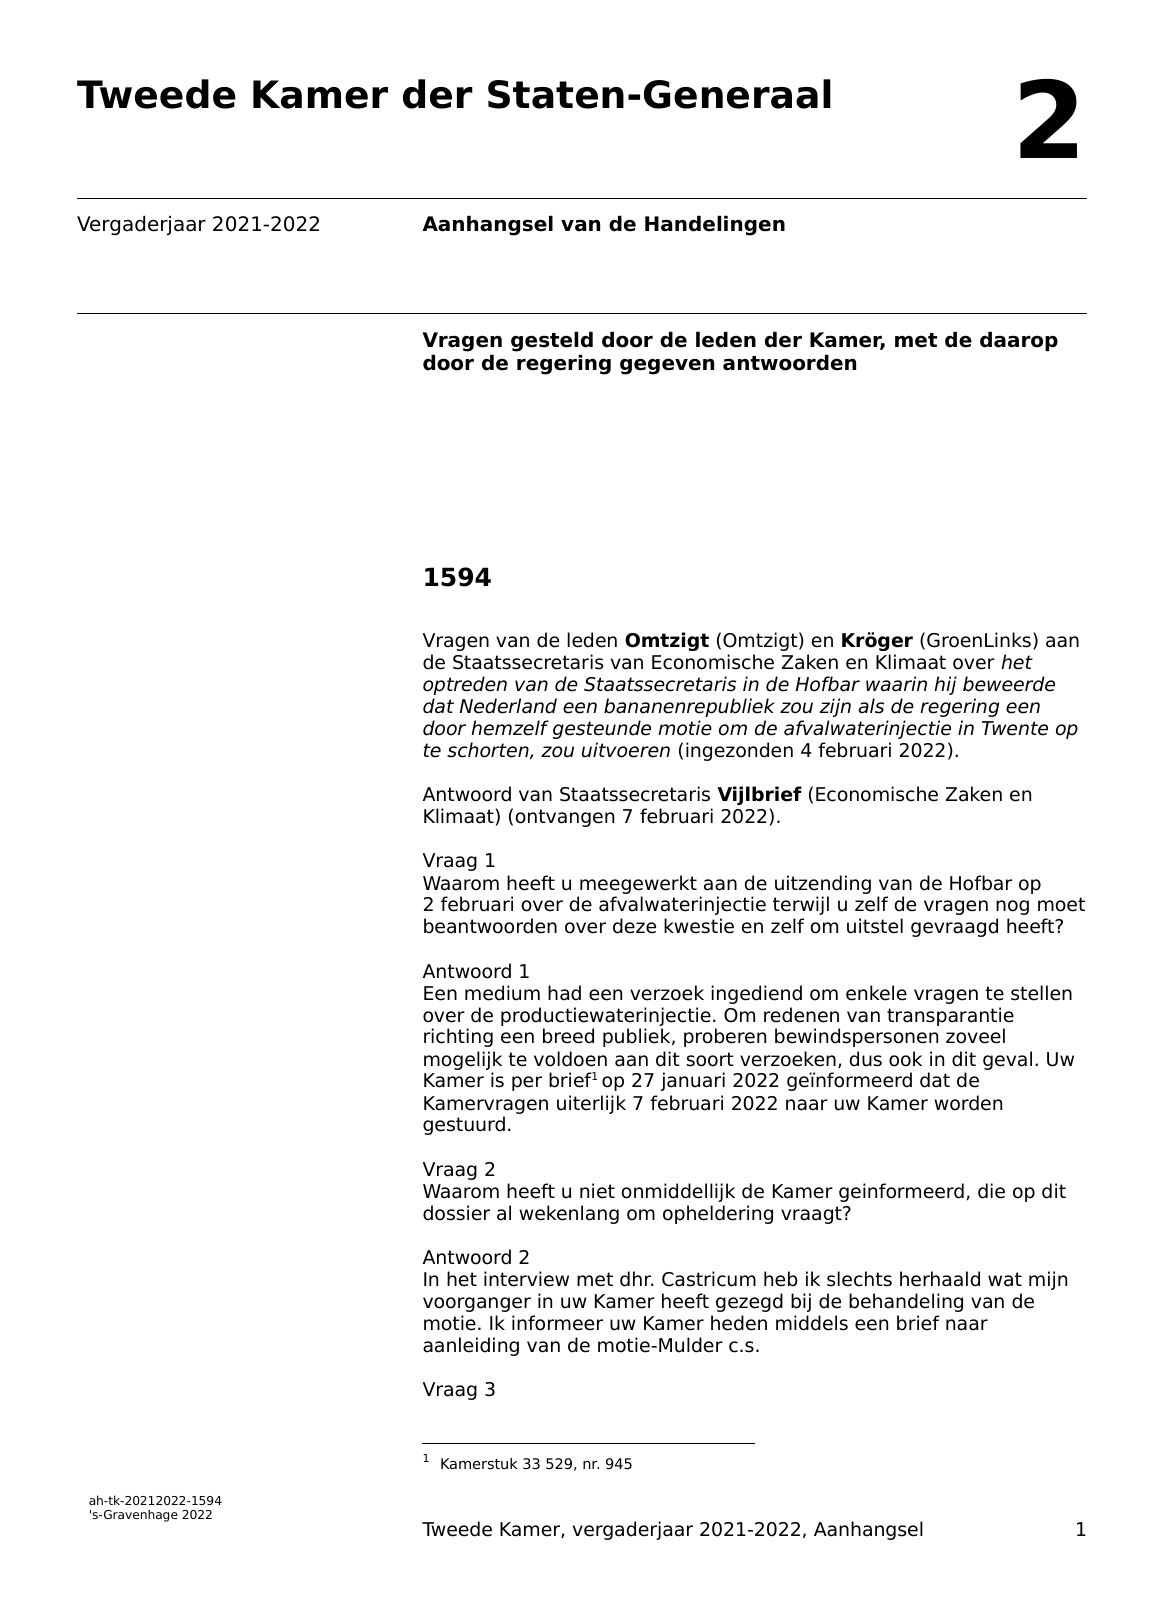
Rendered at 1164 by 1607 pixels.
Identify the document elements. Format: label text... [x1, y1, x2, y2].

text Waarom heeft u meegewerkt aan de uitzending van de Hofbar op 2 februari over de afvalwaterinjectie terwijl u zelf de vragen nog moet beantwoorden over deze kwestie en zelf om uitstel gevraagd heeft? [422, 872, 1087, 938]
table_header 2 [886, 59, 1087, 198]
table_cell Aanhangsel van de Handelingen [422, 199, 1087, 313]
table_cell [77, 314, 422, 375]
table_cell Vragen gesteld door de leden der Kamer, met de daarop door de regering gegeven antwoorden [422, 314, 1087, 375]
text Vraag 3 [422, 1379, 1087, 1401]
text Antwoord 2 [422, 1247, 1087, 1269]
table_cell Vergaderjaar 2021-2022 [77, 199, 422, 313]
text Vraag 2 [422, 1158, 1087, 1181]
text Waarom heeft u niet onmiddellijk de Kamer geinformeerd, die op dit dossier al wekenlang om opheldering vraagt? [422, 1181, 1087, 1224]
text 's-Gravenhage 2022 [88, 1508, 323, 1522]
text Een medium had een verzoek ingediend om enkele vragen te stellen over de productiewaterinjectie. Om redenen van transparantie richting een breed publiek, proberen bewindspersonen zoveel mogelijk te voldoen aan dit soort verzoeken, dus ook in dit geval. Uw Kamer is per briefop 27 januari 2022 geïnformeerd dat de Kamervragen uiterlijk 7 februari 2022 naar uw Kamer worden gestuurd. [422, 982, 1087, 1136]
text Antwoord 1 [422, 961, 1087, 982]
table_header Tweede Kamer der Staten-Generaal [77, 59, 886, 198]
text Antwoord van Staatssecretaris Vijlbrief (Economische Zaken en Klimaat) (ontvangen 7 februari 2022). [422, 784, 1087, 828]
text Kamerstuk 33 529, nr. 945 [422, 1452, 1087, 1474]
text Vragen van de leden Omtzigt (Omtzigt) en Kröger (GroenLinks) aan de Staatssecretaris van Economische Zaken en Klimaat over het optreden van de Staatssecretaris in de Hofbar waarin hij beweerde dat Nederland een bananenrepubliek zou zijn als de regering een door hemzelf gesteunde motie om de afvalwaterinjectie in Twente op te schorten, zou uitvoeren (ingezonden 4 februari 2022). [422, 630, 1087, 762]
text Vraag 1 [422, 850, 1087, 872]
text ah-tk-20212022-1594 [88, 1494, 323, 1508]
text In het interview met dhr. Castricum heb ik slechts herhaald wat mijn voorganger in uw Kamer heeft gezegd bij de behandeling van de motie. Ik informeer uw Kamer heden middels een brief naar aanleiding van de motie-Mulder c.s. [422, 1269, 1087, 1357]
text 1594 [422, 563, 1087, 592]
